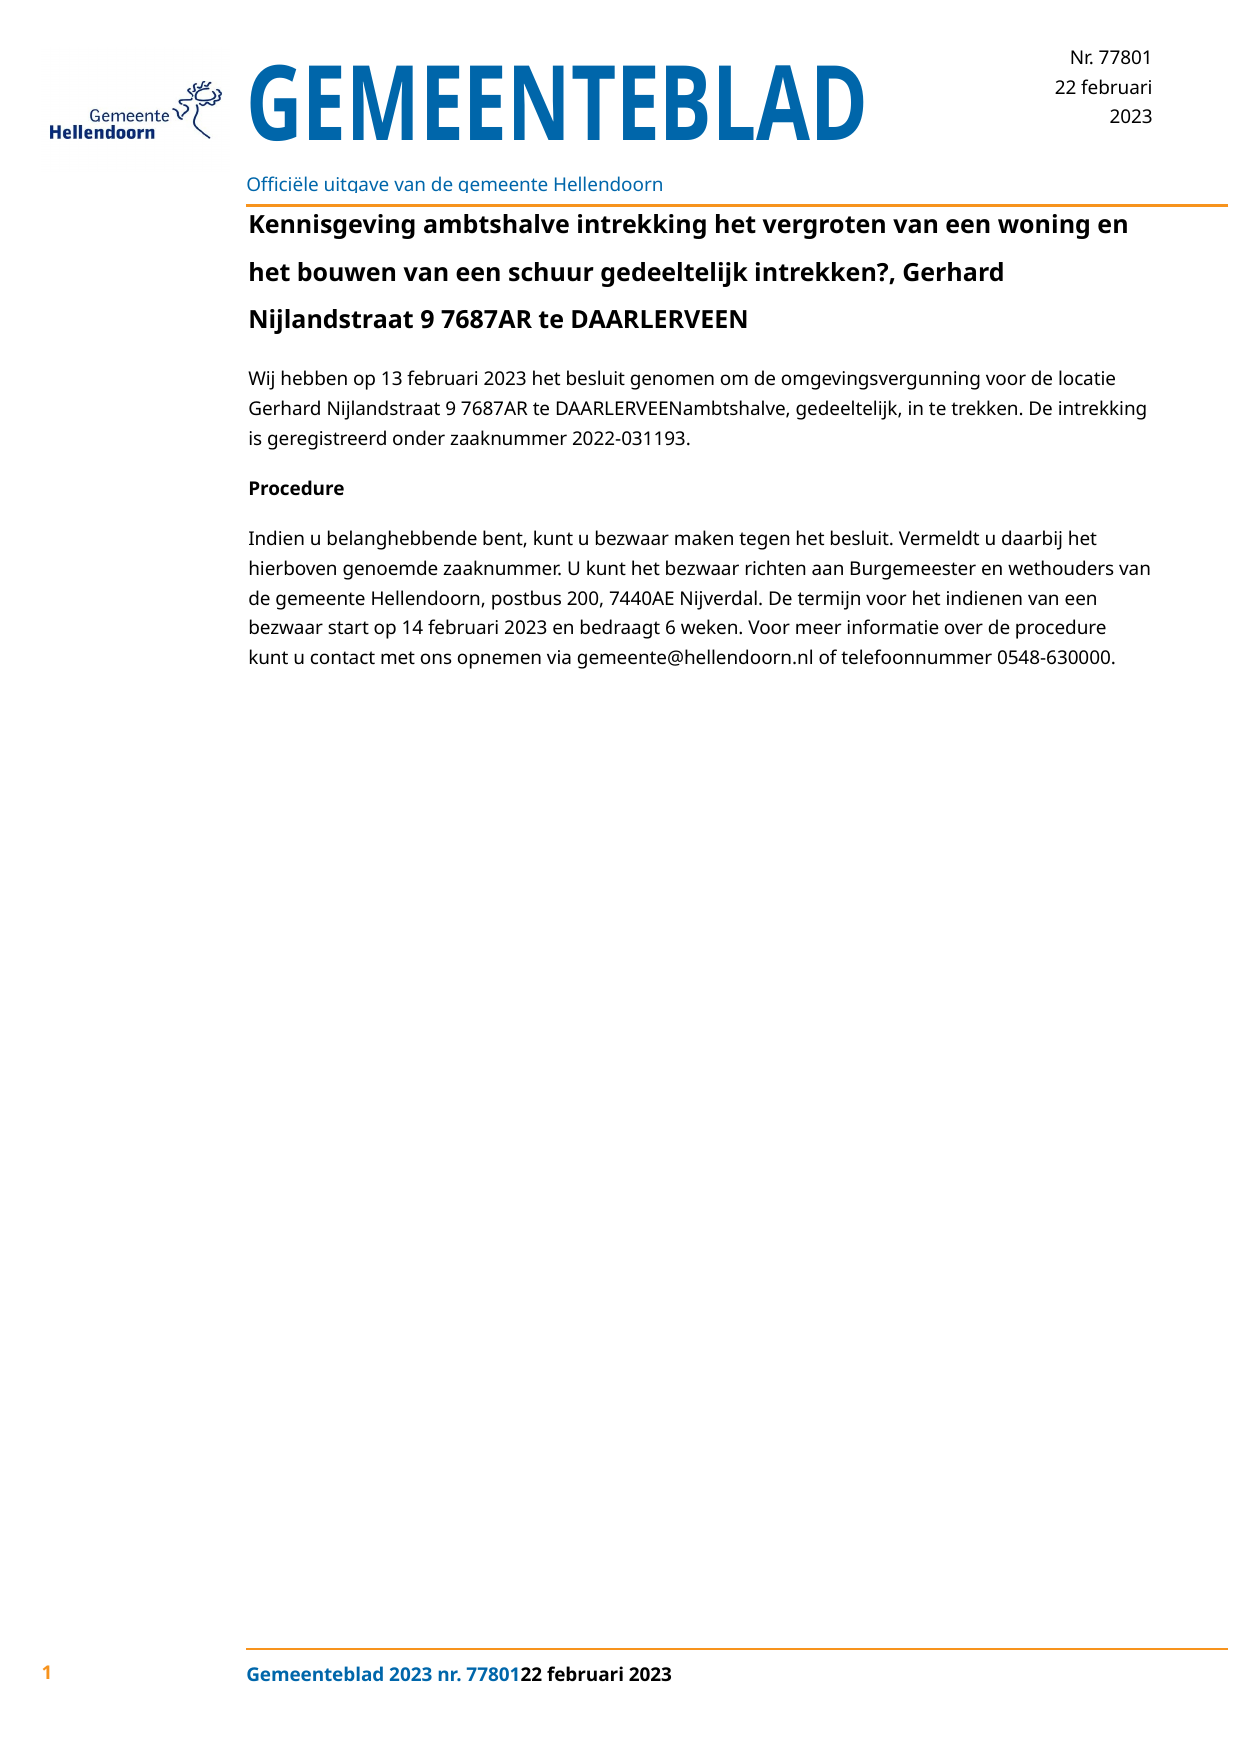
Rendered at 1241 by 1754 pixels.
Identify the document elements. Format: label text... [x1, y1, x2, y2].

text Indien u belanghebbende bent, kunt u bezwaar maken tegen het besluit. Vermeldt u daarbij het hierboven genoemde zaaknummer. U kunt het bezwaar richten aan Burgemeester en wethouders van de gemeente Hellendoorn, postbus 200, 7440AE Nijverdal. De termijn voor het indienen van een bezwaar start op 14 februari 2023 en bedraagt 6 weken. Voor meer informatie over de procedure kunt u contact met ons opnemen via gemeente@hellendoorn.nl of telefoonnummer 0548-630000. [248, 526, 1152, 669]
picture [41, 47, 231, 172]
text Procedure [248, 475, 1152, 501]
text Wij hebben op 13 februari 2023 het besluit genomen om de omgevingsvergunning voor de locatie Gerhard Nijlandstraat 9 7687AR te DAARLERVEENambtshalve, gedeeltelijk, in te trekken. De intrekking is geregistreerd onder zaaknummer 2022-031193. [248, 366, 1152, 450]
text Kennisgeving ambtshalve intrekking het vergroten van een woning en het bouwen van een schuur gedeeltelijk intrekken?, Gerhard Nijlandstraat 9 7687AR te DAARLERVEEN [248, 207, 1152, 336]
